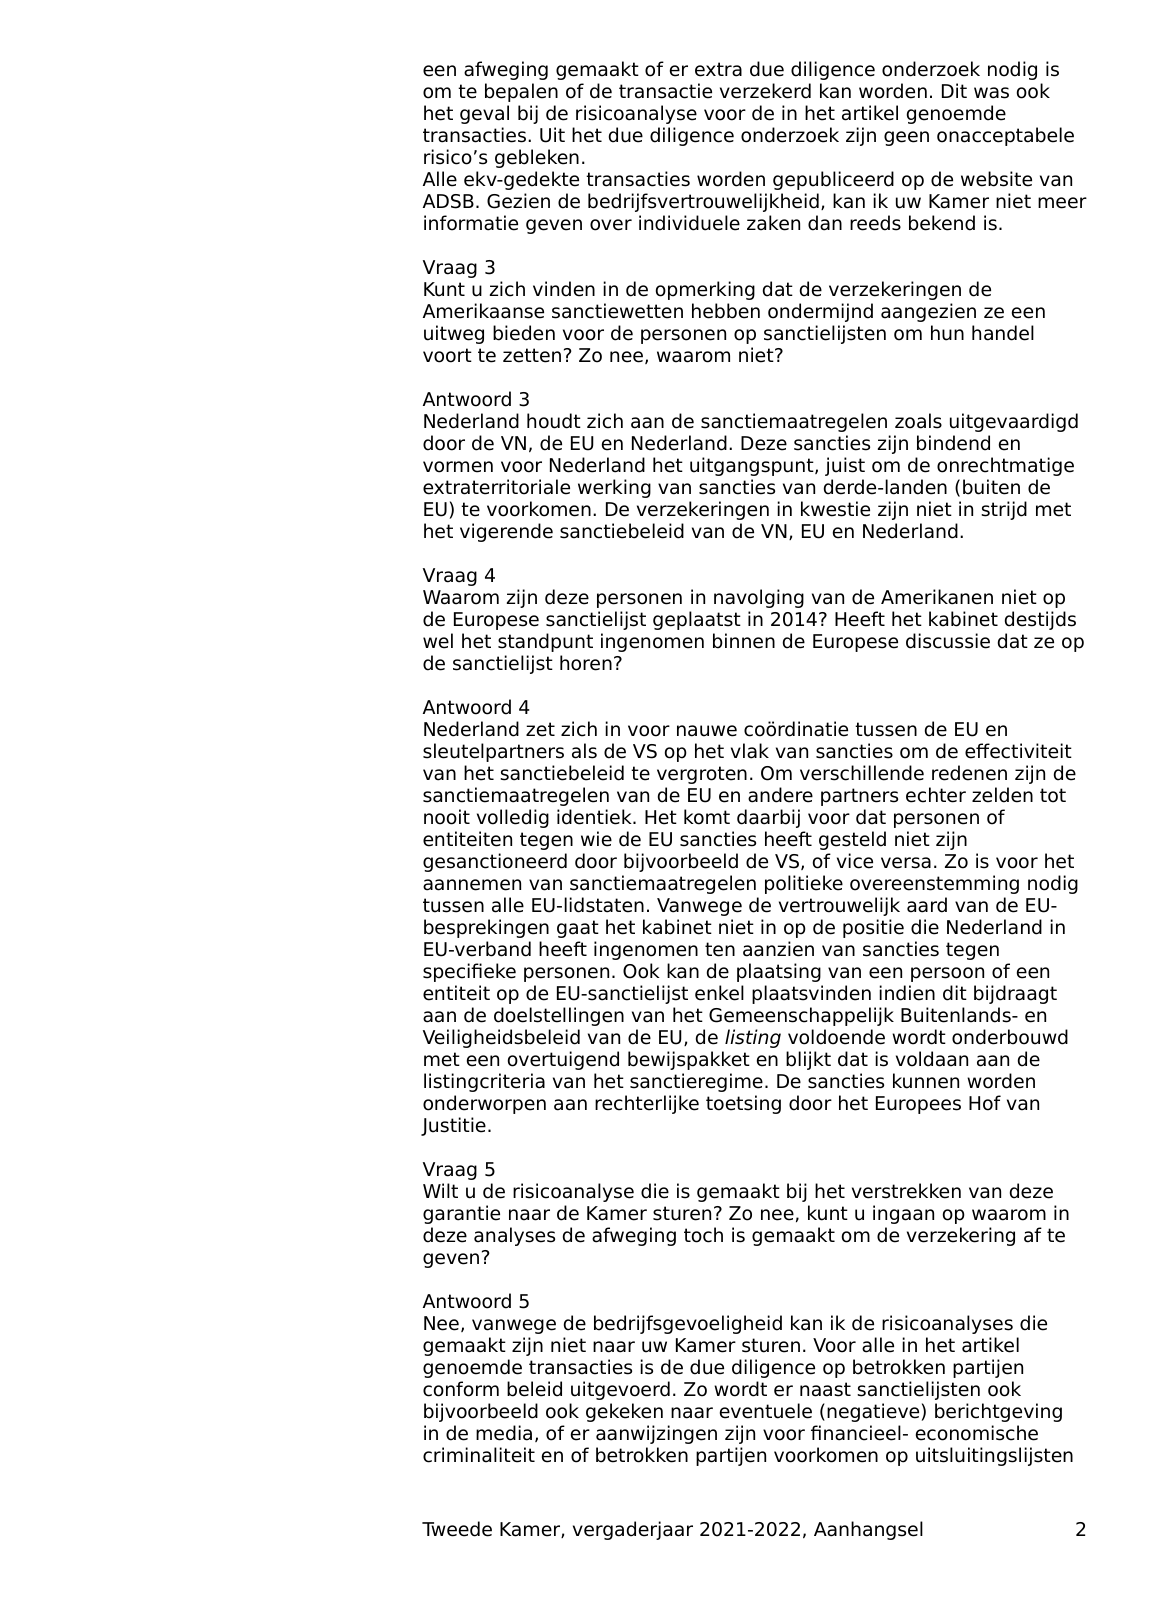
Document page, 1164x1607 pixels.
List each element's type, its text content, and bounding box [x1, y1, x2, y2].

text Vraag 5 [422, 1159, 1087, 1181]
text Kunt u zich vinden in de opmerking dat de verzekeringen de Amerikaanse sanctiewetten hebben ondermijnd aangezien ze een uitweg bieden voor de personen op sanctielijsten om hun handel voort te zetten? Zo nee, waarom niet? [422, 279, 1087, 367]
text Antwoord 3 [422, 389, 1087, 411]
text Nee, vanwege de bedrijfsgevoeligheid kan ik de risicoanalyses die gemaakt zijn niet naar uw Kamer sturen. Voor alle in het artikel genoemde transacties is de due diligence op betrokken partijen conform beleid uitgevoerd. Zo wordt er naast sanctielijsten ook bijvoorbeeld ook gekeken naar eventuele (negatieve) berichtgeving in de media, of er aanwijzingen zijn voor financieel- economische criminaliteit en of betrokken partijen voorkomen op uitsluitingslijsten [422, 1313, 1087, 1467]
text Wilt u de risicoanalyse die is gemaakt bij het verstrekken van deze garantie naar de Kamer sturen? Zo nee, kunt u ingaan op waarom in deze analyses de afweging toch is gemaakt om de verzekering af te geven? [422, 1181, 1087, 1269]
text Nederland zet zich in voor nauwe coördinatie tussen de EU en sleutelpartners als de VS op het vlak van sancties om de effectiviteit van het sanctiebeleid te vergroten. Om verschillende redenen zijn de sanctiemaatregelen van de EU en andere partners echter zelden tot nooit volledig identiek. Het komt daarbij voor dat personen of entiteiten tegen wie de EU sancties heeft gesteld niet zijn gesanctioneerd door bijvoorbeeld de VS, of vice versa. Zo is voor het aannemen van sanctiemaatregelen politieke overeenstemming nodig tussen alle EU-lidstaten. Vanwege de vertrouwelijk aard van de EU-besprekingen gaat het kabinet niet in op de positie die Nederland in EU-verband heeft ingenomen ten aanzien van sancties tegen specifieke personen. Ook kan de plaatsing van een persoon of een entiteit op de EU-sanctielijst enkel plaatsvinden indien dit bijdraagt aan de doelstellingen van het Gemeenschappelijk Buitenlands- en Veiligheidsbeleid van de EU, de listing voldoende wordt onderbouwd met een overtuigend bewijspakket en blijkt dat is voldaan aan de listingcriteria van het sanctieregime. De sancties kunnen worden onderworpen aan rechterlijke toetsing door het Europees Hof van Justitie. [422, 719, 1087, 1137]
text Waarom zijn deze personen in navolging van de Amerikanen niet op de Europese sanctielijst geplaatst in 2014? Heeft het kabinet destijds wel het standpunt ingenomen binnen de Europese discussie dat ze op de sanctielijst horen? [422, 587, 1087, 675]
text Vraag 3 [422, 257, 1087, 279]
text Vraag 4 [422, 565, 1087, 587]
text Antwoord 4 [422, 697, 1087, 719]
text Alle ekv-gedekte transacties worden gepubliceerd op de website van ADSB. Gezien de bedrijfsvertrouwelijkheid, kan ik uw Kamer niet meer informatie geven over individuele zaken dan reeds bekend is. [422, 169, 1087, 235]
text een afweging gemaakt of er extra due diligence onderzoek nodig is om te bepalen of de transactie verzekerd kan worden. Dit was ook het geval bij de risicoanalyse voor de in het artikel genoemde transacties. Uit het due diligence onderzoek zijn geen onacceptabele risico’s gebleken. [422, 59, 1087, 169]
text Nederland houdt zich aan de sanctiemaatregelen zoals uitgevaardigd door de VN, de EU en Nederland. Deze sancties zijn bindend en vormen voor Nederland het uitgangspunt, juist om de onrechtmatige extraterritoriale werking van sancties van derde-landen (buiten de EU) te voorkomen. De verzekeringen in kwestie zijn niet in strijd met het vigerende sanctiebeleid van de VN, EU en Nederland. [422, 411, 1087, 543]
text Antwoord 5 [422, 1291, 1087, 1313]
